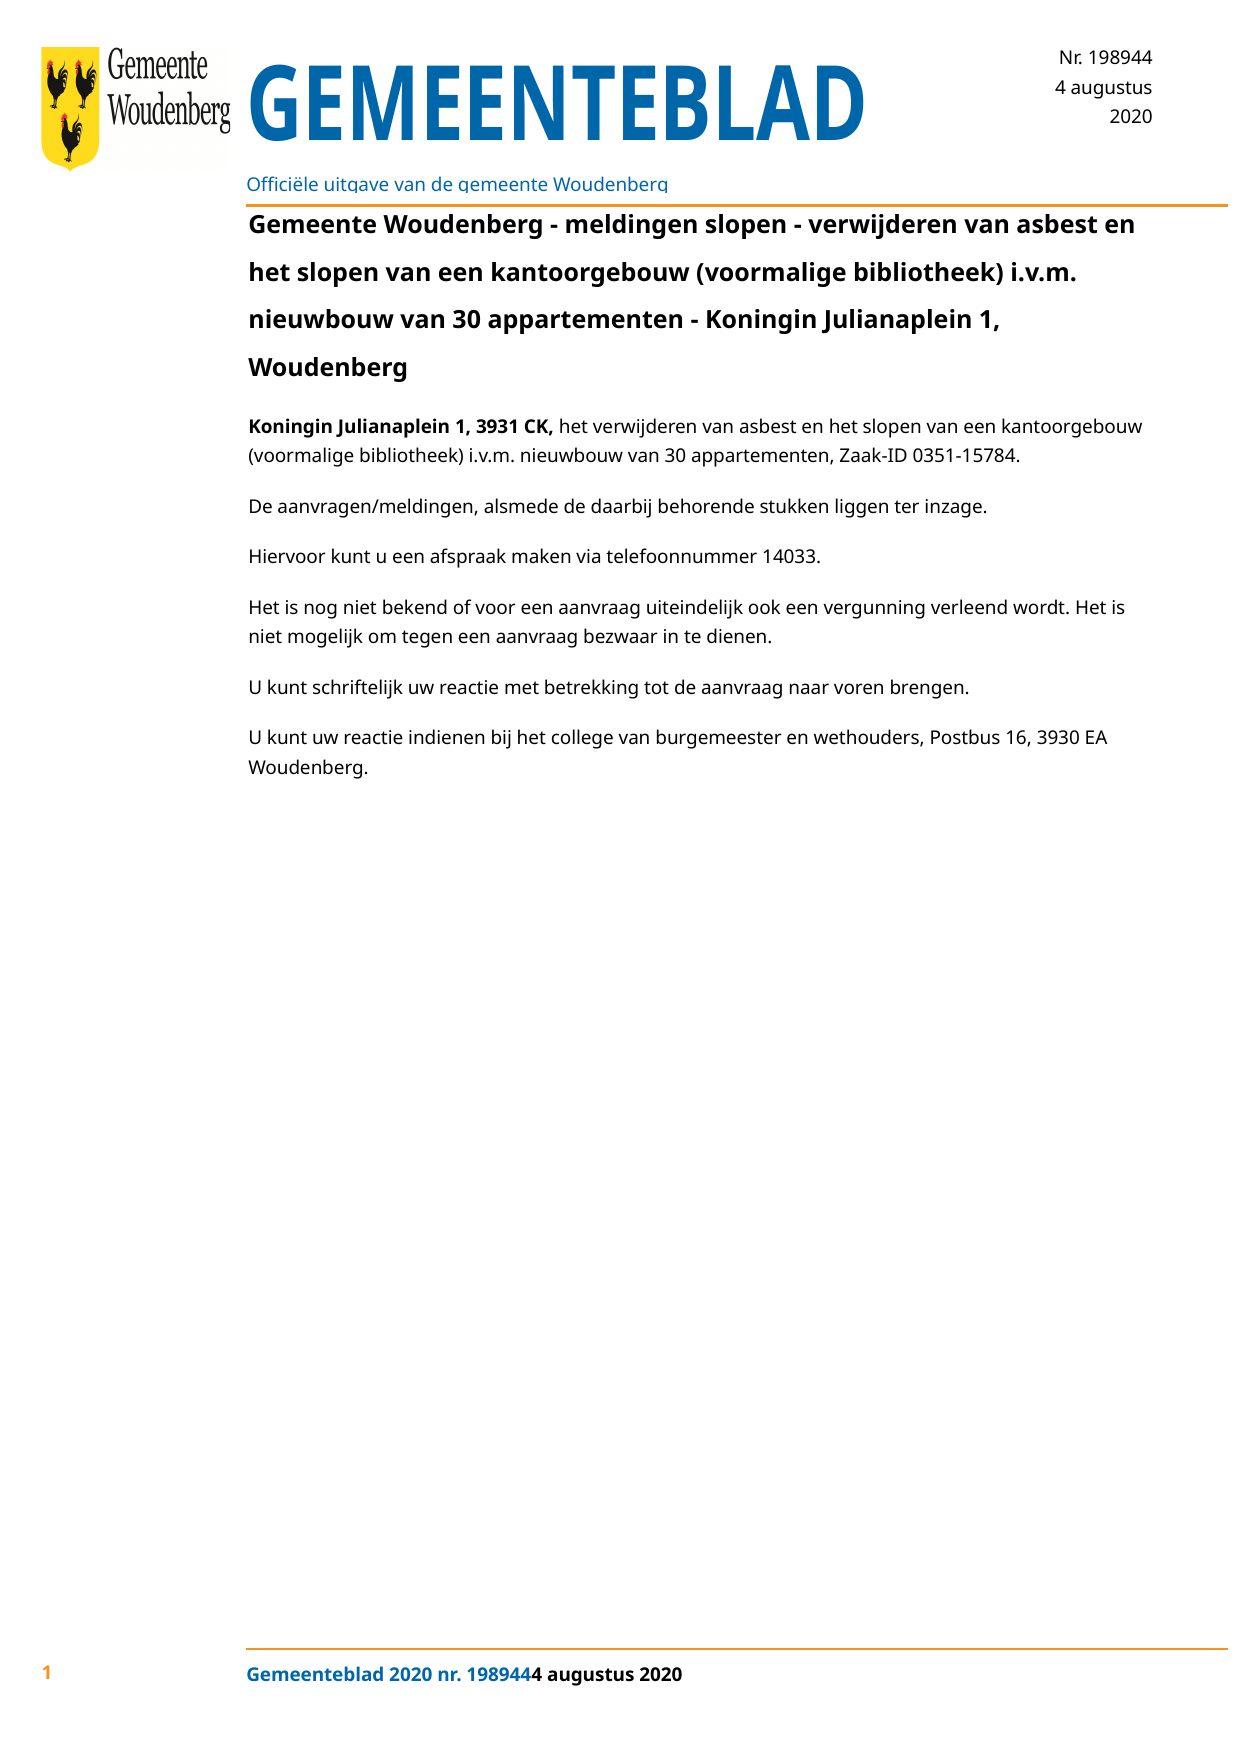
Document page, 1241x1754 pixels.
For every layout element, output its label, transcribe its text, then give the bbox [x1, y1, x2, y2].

text U kunt schriftelijk uw reactie met betrekking tot de aanvraag naar voren brengen. [248, 674, 1152, 700]
text Koningin Julianaplein 1, 3931 CK, het verwijderen van asbest en het slopen van een kantoorgebouw (voormalige bibliotheek) i.v.m. nieuwbouw van 30 appartementen, Zaak-ID 0351-15784. [248, 413, 1152, 468]
text De aanvragen/meldingen, alsmede de daarbij behorende stukken liggen ter inzage. [248, 493, 1152, 519]
text U kunt uw reactie indienen bij het college van burgemeester en wethouders, Postbus 16, 3930 EA Woudenberg. [248, 724, 1152, 780]
text Hiervoor kunt u een afspraak maken via telefoonnummer 14033. [248, 543, 1152, 569]
text Gemeente Woudenberg - meldingen slopen - verwijderen van asbest en het slopen van een kantoorgebouw (voormalige bibliotheek) i.v.m. nieuwbouw van 30 appartementen - Koningin Julianaplein 1, Woudenberg [248, 207, 1152, 384]
text Het is nog niet bekend of voor een aanvraag uiteindelijk ook een vergunning verleend wordt. Het is niet mogelijk om tegen een aanvraag bezwaar in te dienen. [248, 594, 1152, 649]
picture [41, 47, 231, 172]
